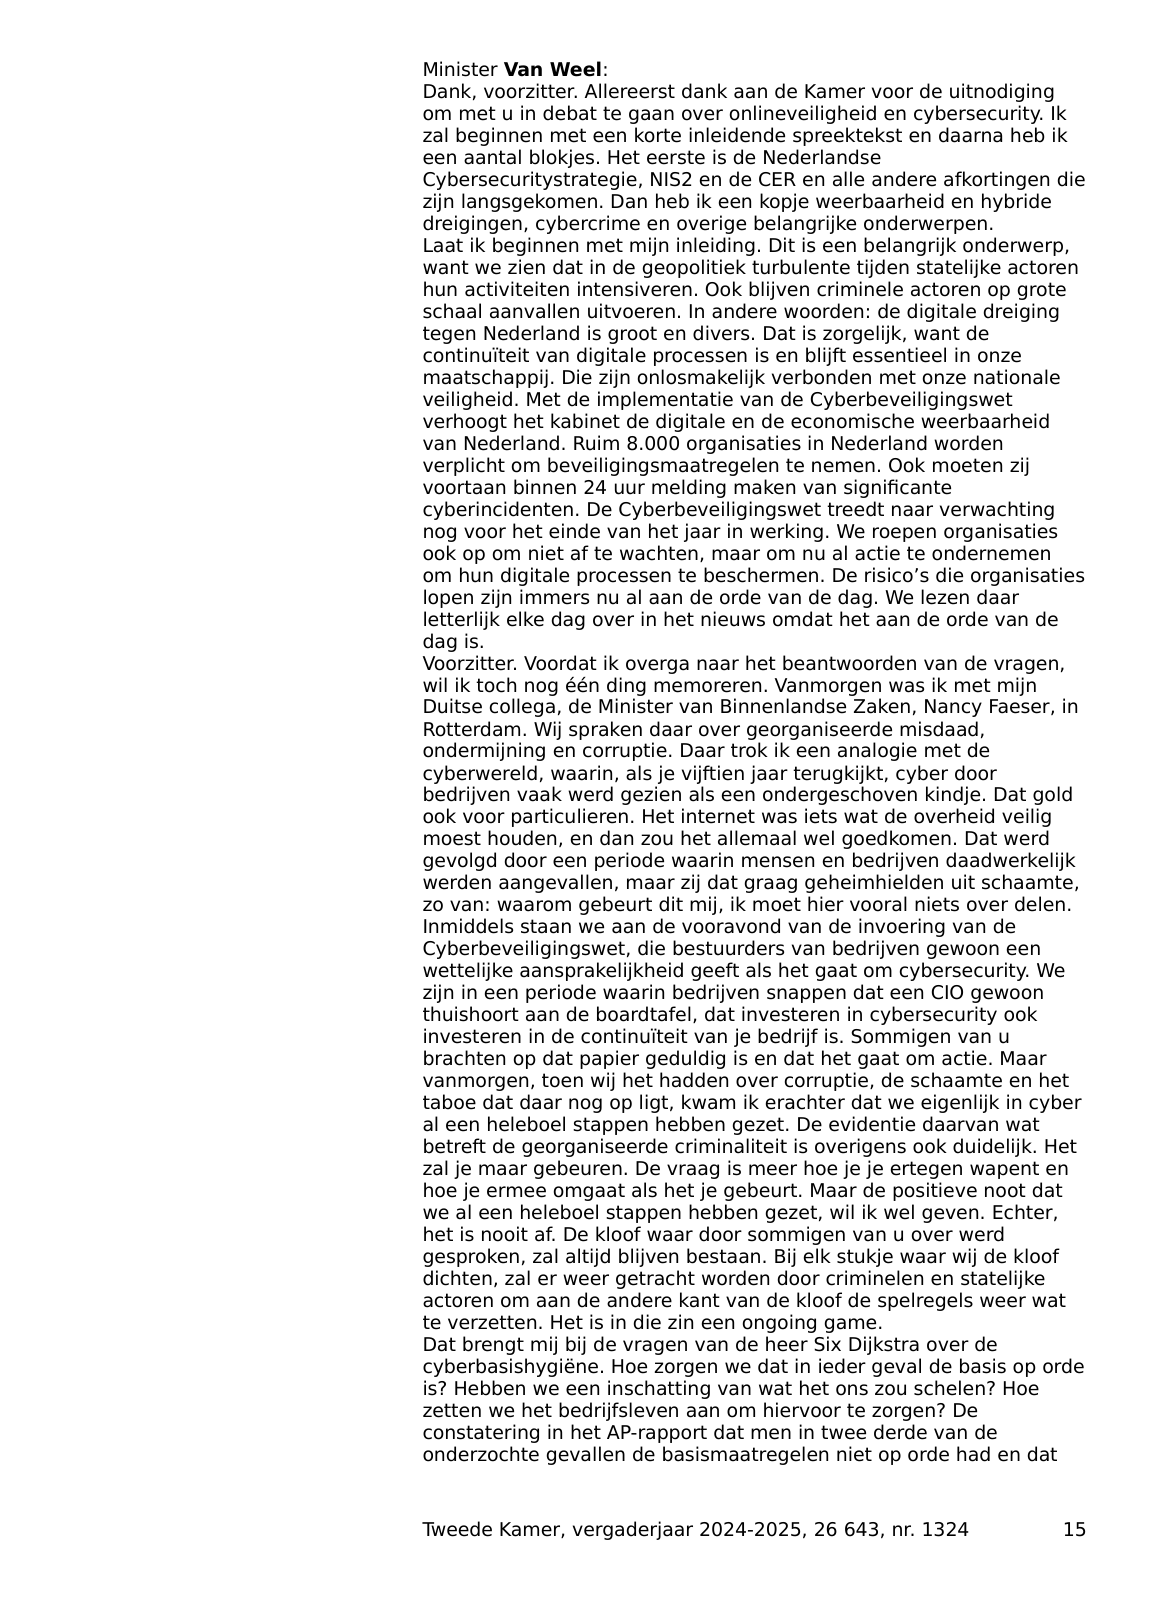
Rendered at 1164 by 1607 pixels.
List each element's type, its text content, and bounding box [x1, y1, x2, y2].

text Minister Van Weel: [422, 59, 1087, 81]
text Laat ik beginnen met mijn inleiding. Dit is een belangrijk onderwerp, want we zien dat in de geopolitiek turbulente tijden statelijke actoren hun activiteiten intensiveren. Ook blijven criminele actoren op grote schaal aanvallen uitvoeren. In andere woorden: de digitale dreiging tegen Nederland is groot en divers. Dat is zorgelijk, want de continuïteit van digitale processen is en blijft essentieel in onze maatschappij. Die zijn onlosmakelijk verbonden met onze nationale veiligheid. Met de implementatie van de Cyberbeveiligingswet verhoogt het kabinet de digitale en de economische weerbaarheid van Nederland. Ruim 8.000 organisaties in Nederland worden verplicht om beveiligingsmaatregelen te nemen. Ook moeten zij voortaan binnen 24 uur melding maken van significante cyberincidenten. De Cyberbeveiligingswet treedt naar verwachting nog voor het einde van het jaar in werking. We roepen organisaties ook op om niet af te wachten, maar om nu al actie te ondernemen om hun digitale processen te beschermen. De risico’s die organisaties lopen zijn immers nu al aan de orde van de dag. We lezen daar letterlijk elke dag over in het nieuws omdat het aan de orde van de dag is. [422, 235, 1087, 652]
text Dank, voorzitter. Allereerst dank aan de Kamer voor de uitnodiging om met u in debat te gaan over onlineveiligheid en cybersecurity. Ik zal beginnen met een korte inleidende spreektekst en daarna heb ik een aantal blokjes. Het eerste is de Nederlandse Cybersecuritystrategie, NIS2 en de CER en alle andere afkortingen die zijn langsgekomen. Dan heb ik een kopje weerbaarheid en hybride dreigingen, cybercrime en overige belangrijke onderwerpen. [422, 81, 1087, 235]
text Dat brengt mij bij de vragen van de heer Six Dijkstra over de cyberbasishygiëne. Hoe zorgen we dat in ieder geval de basis op orde is? Hebben we een inschatting van wat het ons zou schelen? Hoe zetten we het bedrijfsleven aan om hiervoor te zorgen? De constatering in het AP-rapport dat men in twee derde van de onderzochte gevallen de basismaatregelen niet op orde had en dat [422, 1334, 1087, 1466]
text Inmiddels staan we aan de vooravond van de invoering van de Cyberbeveiligingswet, die bestuurders van bedrijven gewoon een wettelijke aansprakelijkheid geeft als het gaat om cybersecurity. We zijn in een periode waarin bedrijven snappen dat een CIO gewoon thuishoort aan de boardtafel, dat investeren in cybersecurity ook investeren in de continuïteit van je bedrijf is. Sommigen van u brachten op dat papier geduldig is en dat het gaat om actie. Maar vanmorgen, toen wij het hadden over corruptie, de schaamte en het taboe dat daar nog op ligt, kwam ik erachter dat we eigenlijk in cyber al een heleboel stappen hebben gezet. De evidentie daarvan wat betreft de georganiseerde criminaliteit is overigens ook duidelijk. Het zal je maar gebeuren. De vraag is meer hoe je je ertegen wapent en hoe je ermee omgaat als het je gebeurt. Maar de positieve noot dat we al een heleboel stappen hebben gezet, wil ik wel geven. Echter, het is nooit af. De kloof waar door sommigen van u over werd gesproken, zal altijd blijven bestaan. Bij elk stukje waar wij de kloof dichten, zal er weer getracht worden door criminelen en statelijke actoren om aan de andere kant van de kloof de spelregels weer wat te verzetten. Het is in die zin een ongoing game. [422, 916, 1087, 1334]
text Voorzitter. Voordat ik overga naar het beantwoorden van de vragen, wil ik toch nog één ding memoreren. Vanmorgen was ik met mijn Duitse collega, de Minister van Binnenlandse Zaken, Nancy Faeser, in Rotterdam. Wij spraken daar over georganiseerde misdaad, ondermijning en corruptie. Daar trok ik een analogie met de cyberwereld, waarin, als je vijftien jaar terugkijkt, cyber door bedrijven vaak werd gezien als een ondergeschoven kindje. Dat gold ook voor particulieren. Het internet was iets wat de overheid veilig moest houden, en dan zou het allemaal wel goedkomen. Dat werd gevolgd door een periode waarin mensen en bedrijven daadwerkelijk werden aangevallen, maar zij dat graag geheimhielden uit schaamte, zo van: waarom gebeurt dit mij, ik moet hier vooral niets over delen. [422, 652, 1087, 916]
